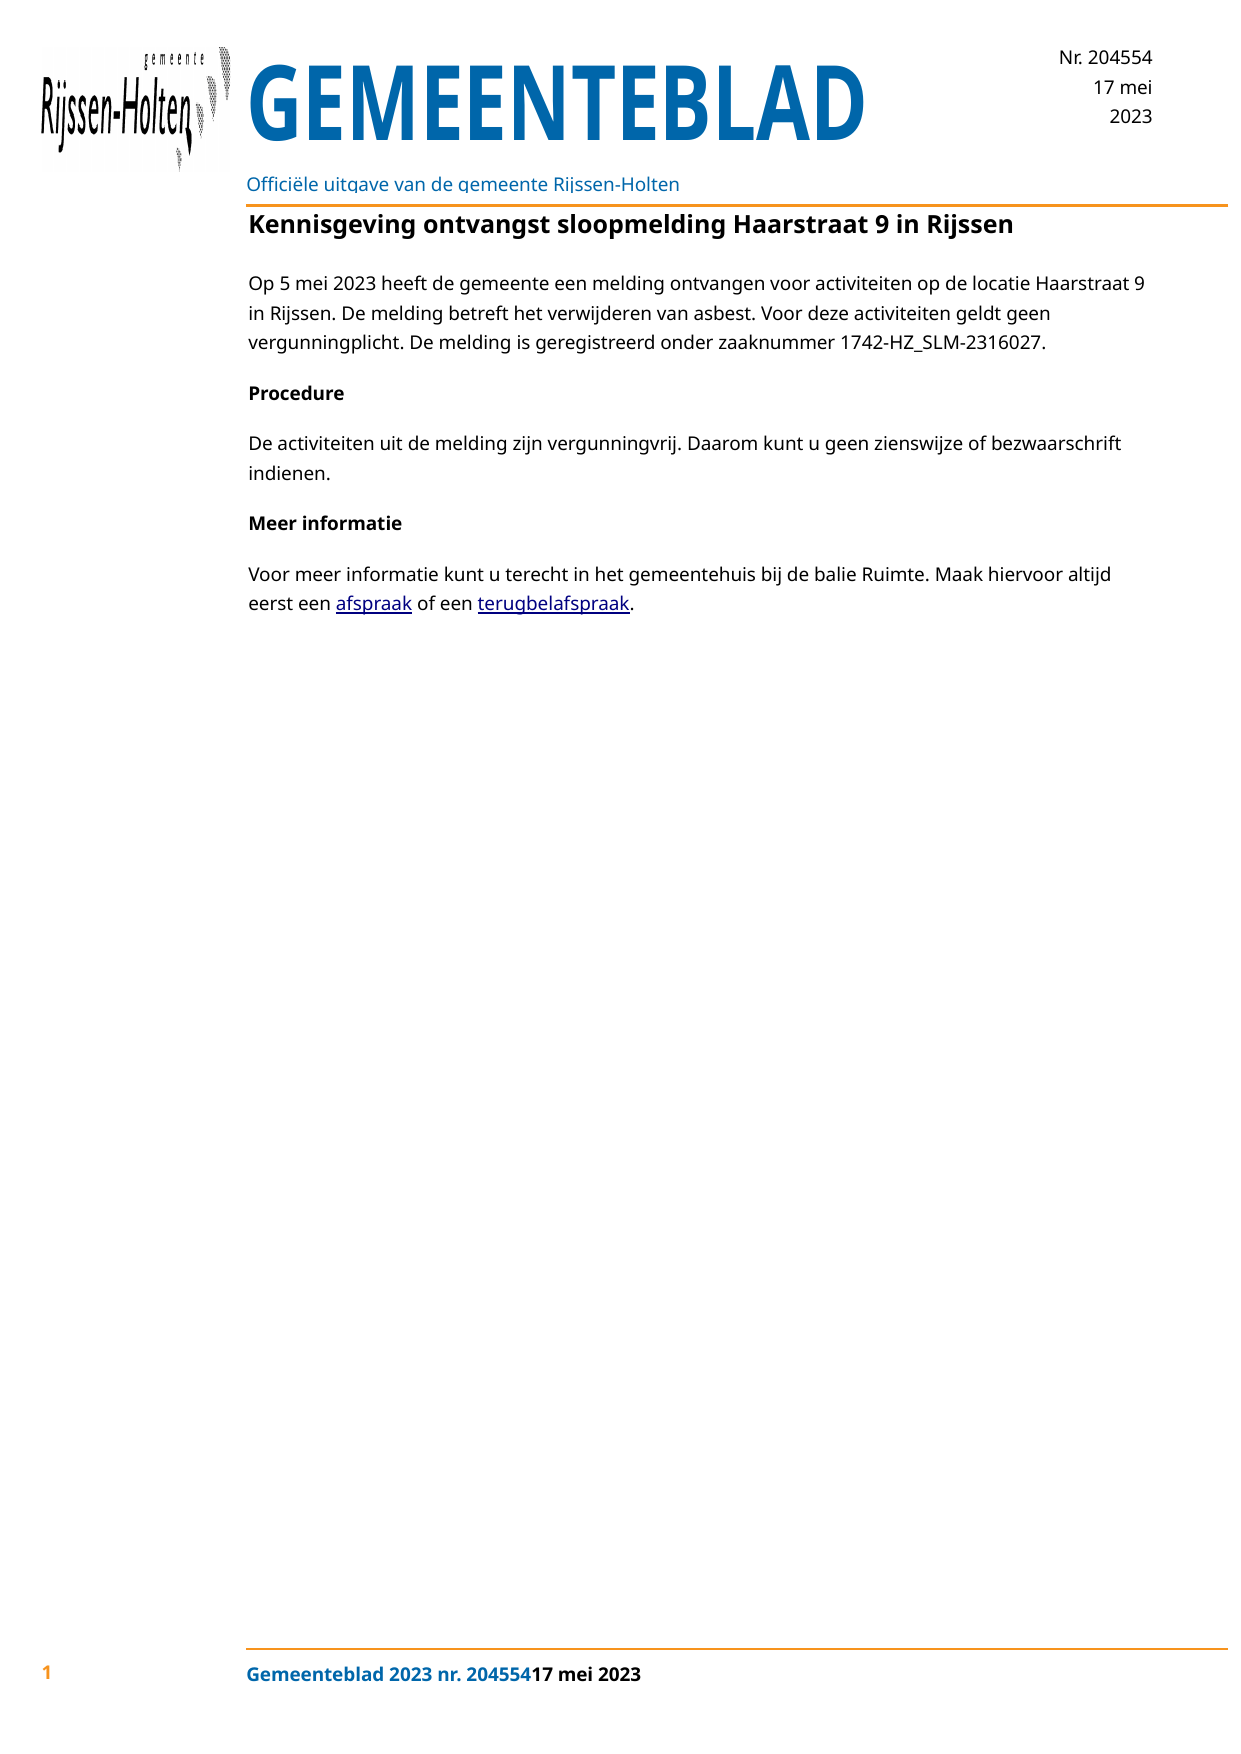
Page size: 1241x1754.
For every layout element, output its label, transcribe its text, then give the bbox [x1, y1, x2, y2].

picture [41, 47, 231, 172]
text Procedure [248, 380, 1152, 406]
text Meer informatie [248, 510, 1152, 536]
text De activiteiten uit de melding zijn vergunningvrij. Daarom kunt u geen zienswijze of bezwaarschrift indienen. [248, 430, 1152, 486]
text Kennisgeving ontvangst sloopmelding Haarstraat 9 in Rijssen [248, 207, 1152, 241]
text Op 5 mei 2023 heeft de gemeente een melding ontvangen voor activiteiten op de locatie Haarstraat 9 in Rijssen. De melding betreft het verwijderen van asbest. Voor deze activiteiten geldt geen vergunningplicht. De melding is geregistreerd onder zaaknummer 1742-HZ_SLM-2316027. [248, 270, 1152, 355]
text Voor meer informatie kunt u terecht in het gemeentehuis bij de balie Ruimte. Maak hiervoor altijd eerst een afspraak of een terugbelafspraak. [248, 561, 1152, 616]
